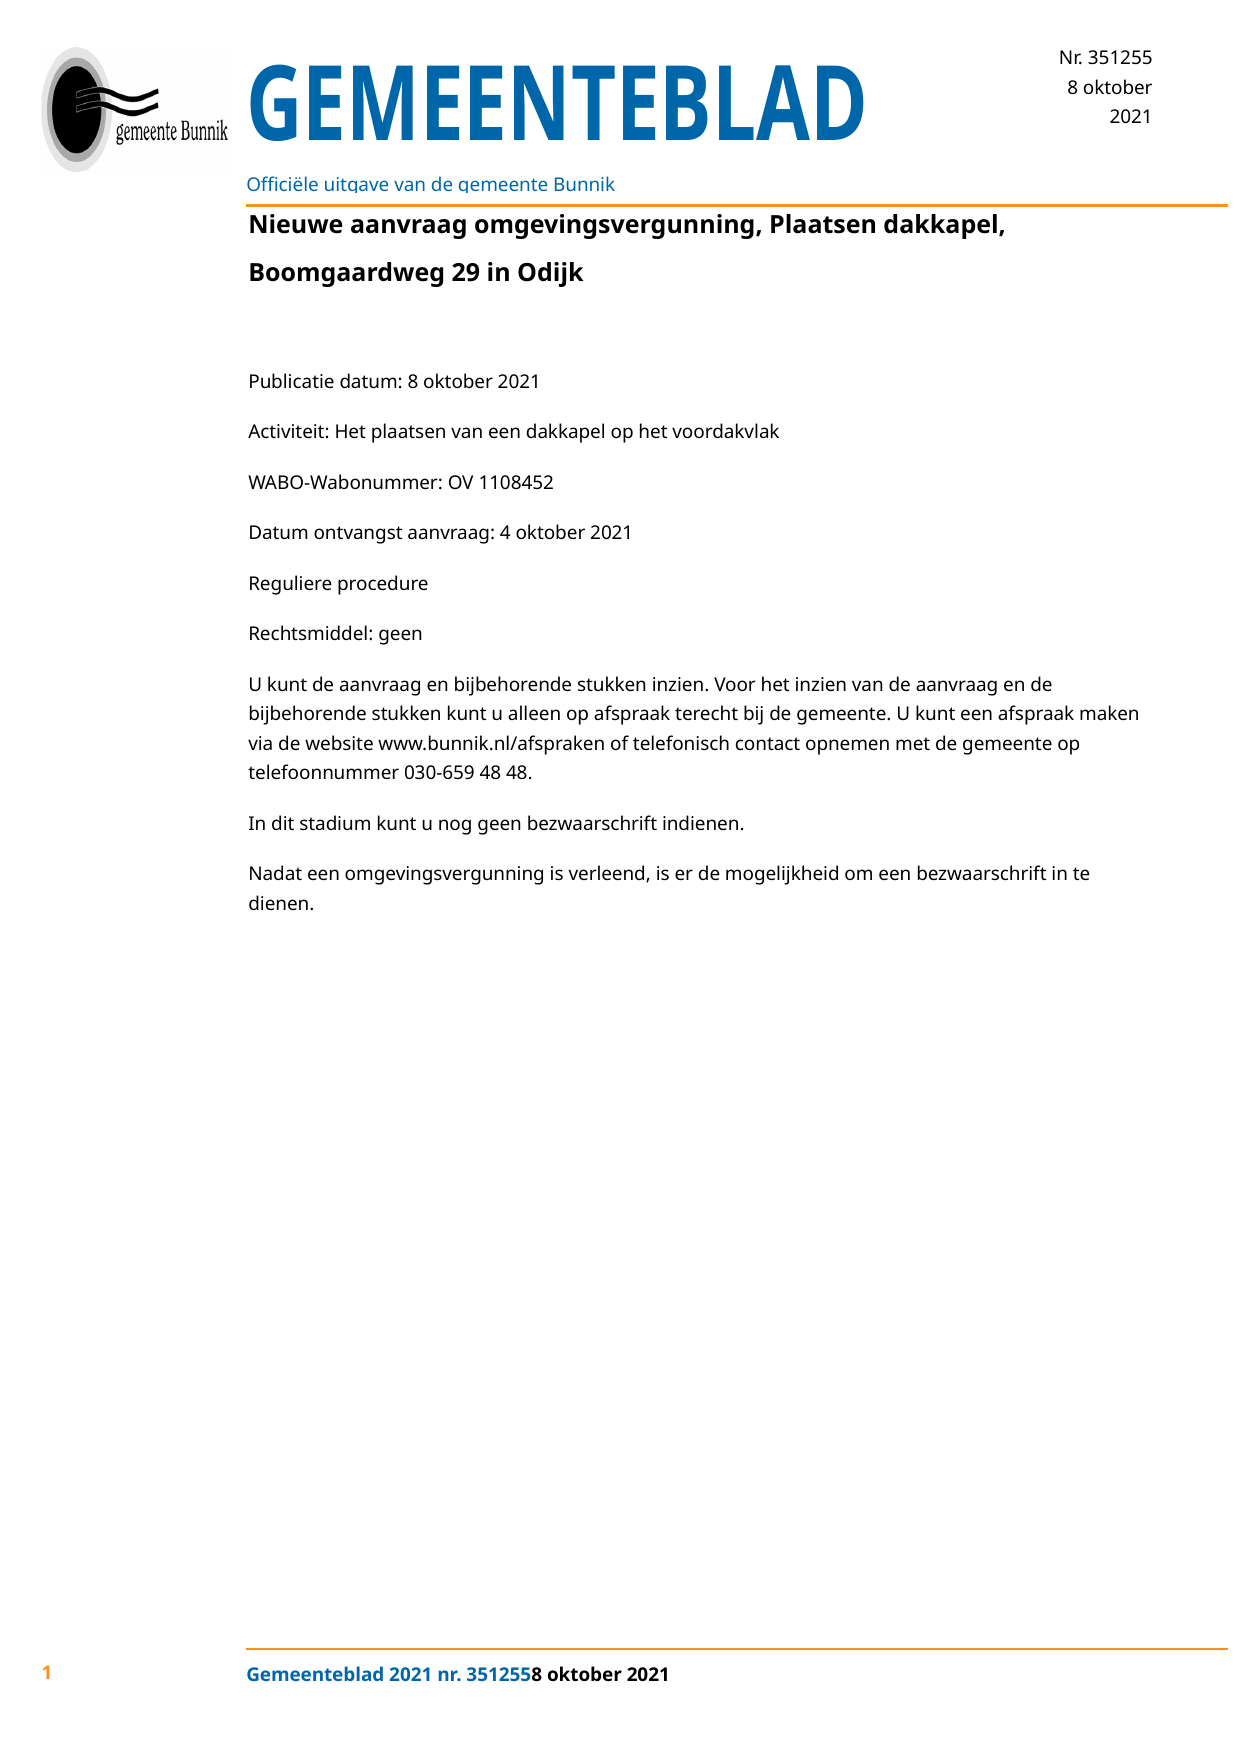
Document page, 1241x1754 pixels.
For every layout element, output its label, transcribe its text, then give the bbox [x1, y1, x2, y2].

text Publicatie datum: 8 oktober 2021 [248, 368, 1152, 394]
text U kunt de aanvraag en bijbehorende stukken inzien. Voor het inzien van de aanvraag en de bijbehorende stukken kunt u alleen op afspraak terecht bij de gemeente. U kunt een afspraak maken via de website www.bunnik.nl/afspraken of telefonisch contact opnemen met de gemeente op telefoonnummer 030-659 48 48. [248, 671, 1152, 785]
text Rechtsmiddel: geen [248, 620, 1152, 646]
picture [41, 47, 231, 172]
text Datum ontvangst aanvraag: 4 oktober 2021 [248, 519, 1152, 545]
text Nieuwe aanvraag omgevingsvergunning, Plaatsen dakkapel, Boomgaardweg 29 in Odijk [248, 207, 1152, 288]
text In dit stadium kunt u nog geen bezwaarschrift indienen. [248, 810, 1152, 836]
text Activiteit: Het plaatsen van een dakkapel op het voordakvlak [248, 419, 1152, 444]
text Reguliere procedure [248, 570, 1152, 596]
text Nadat een omgevingsvergunning is verleend, is er de mogelijkheid om een bezwaarschrift in te dienen. [248, 860, 1152, 916]
text WABO-Wabonummer: OV 1108452 [248, 469, 1152, 495]
